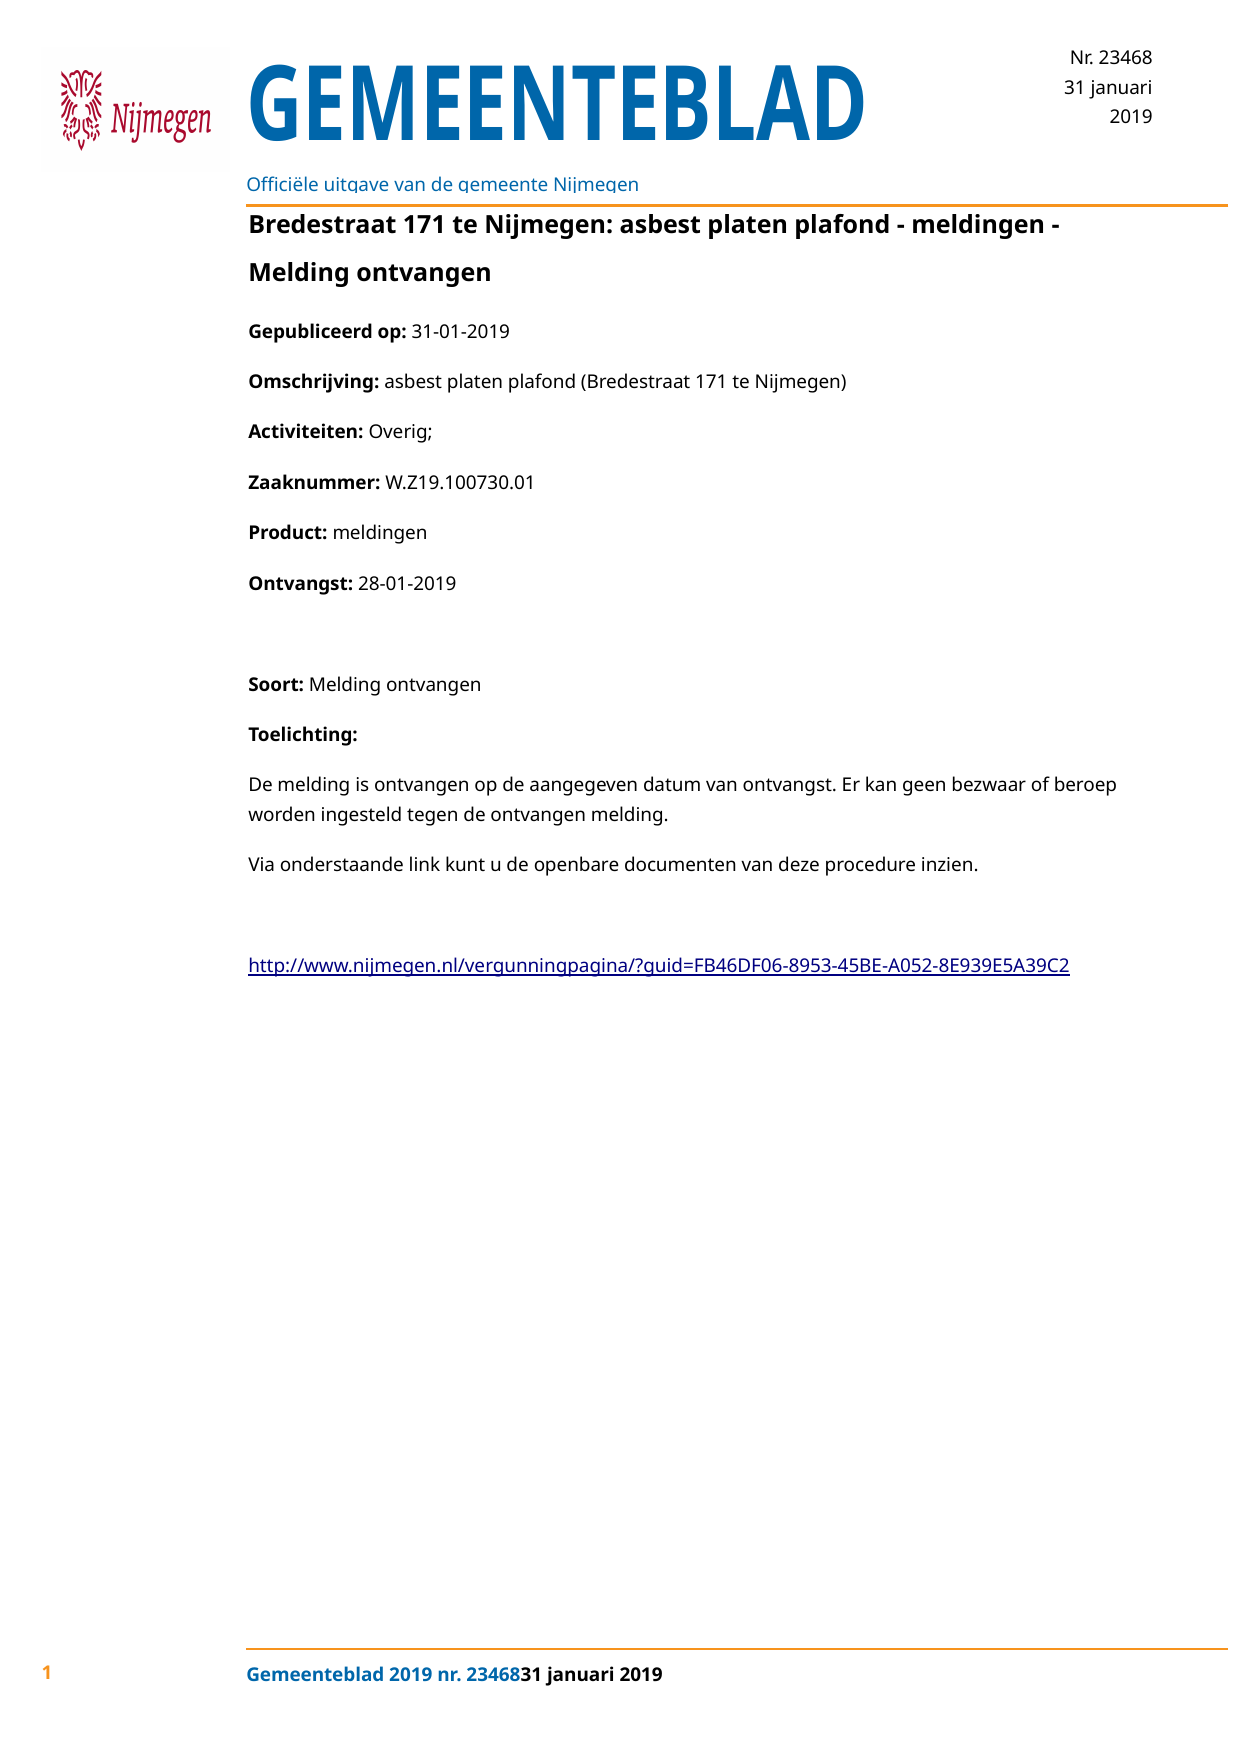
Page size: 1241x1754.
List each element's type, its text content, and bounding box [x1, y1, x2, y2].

text De melding is ontvangen op de aangegeven datum van ontvangst. Er kan geen bezwaar of beroep worden ingesteld tegen de ontvangen melding. [248, 772, 1152, 827]
text Gepubliceerd op: 31-01-2019 [248, 318, 1152, 344]
text Toelichting: [248, 721, 1152, 747]
text Bredestraat 171 te Nijmegen: asbest platen plafond - meldingen - Melding ontvangen [248, 207, 1152, 288]
text Ontvangst: 28-01-2019 [248, 570, 1152, 596]
text Activiteiten: Overig; [248, 419, 1152, 444]
text Via onderstaande link kunt u de openbare documenten van deze procedure inzien. [248, 852, 1152, 877]
picture [41, 47, 231, 172]
text Product: meldingen [248, 519, 1152, 545]
text Soort: Melding ontvangen [248, 671, 1152, 697]
text Zaaknummer: W.Z19.100730.01 [248, 469, 1152, 495]
text http://www.nijmegen.nl/vergunningpagina/?guid=FB46DF06-8953-45BE-A052-8E939E5A39C2 [248, 952, 1152, 978]
text Omschrijving: asbest platen plafond (Bredestraat 171 te Nijmegen) [248, 368, 1152, 394]
